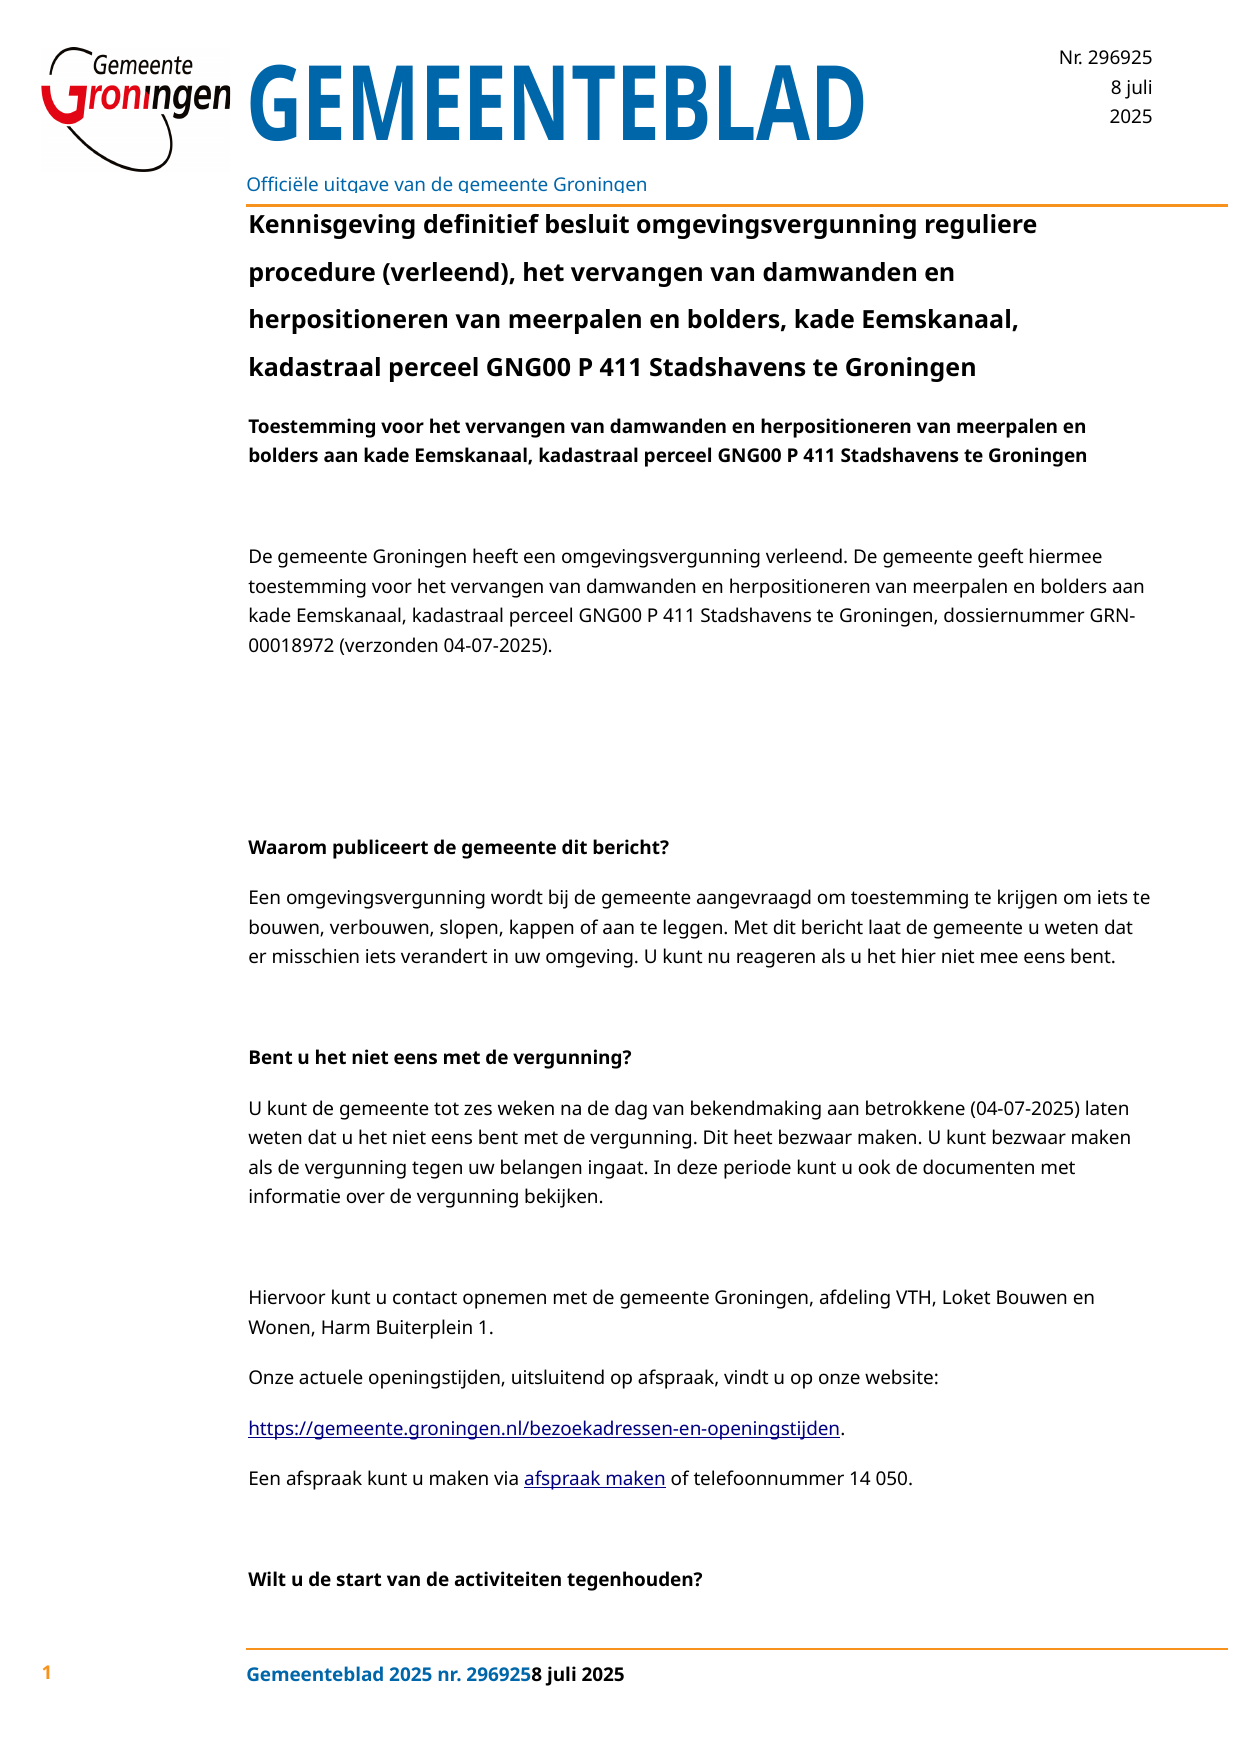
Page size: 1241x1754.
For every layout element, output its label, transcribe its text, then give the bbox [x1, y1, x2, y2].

text Een omgevingsvergunning wordt bij de gemeente aangevraagd om toestemming te krijgen om iets te bouwen, verbouwen, slopen, kappen of aan te leggen. Met dit bericht laat de gemeente u weten dat er misschien iets verandert in uw omgeving. U kunt nu reageren als u het hier niet mee eens bent. [248, 884, 1152, 969]
picture [41, 47, 231, 172]
text Hiervoor kunt u contact opnemen met de gemeente Groningen, afdeling VTH, Loket Bouwen en Wonen, Harm Buiterplein 1. [248, 1284, 1152, 1340]
text Waarom publiceert de gemeente dit bericht? [248, 834, 1152, 860]
text Kennisgeving definitief besluit omgevingsvergunning reguliere procedure (verleend), het vervangen van damwanden en herpositioneren van meerpalen en bolders, kade Eemskanaal, kadastraal perceel GNG00 P 411 Stadshavens te Groningen [248, 207, 1152, 384]
text https://gemeente.groningen.nl/bezoekadressen-en-openingstijden. [248, 1415, 1152, 1441]
text Toestemming voor het vervangen van damwanden en herpositioneren van meerpalen en bolders aan kade Eemskanaal, kadastraal perceel GNG00 P 411 Stadshavens te Groningen [248, 413, 1152, 468]
text U kunt de gemeente tot zes weken na de dag van bekendmaking aan betrokkene (04-07-2025) laten weten dat u het niet eens bent met de vergunning. Dit heet bezwaar maken. U kunt bezwaar maken als de vergunning tegen uw belangen ingaat. In deze periode kunt u ook de documenten met informatie over de vergunning bekijken. [248, 1095, 1152, 1209]
text Wilt u de start van de activiteiten tegenhouden? [248, 1566, 1152, 1592]
text Een afspraak kunt u maken via afspraak maken of telefoonnummer 14 050. [248, 1465, 1152, 1491]
text Onze actuele openingstijden, uitsluitend op afspraak, vindt u op onze website: [248, 1364, 1152, 1390]
text De gemeente Groningen heeft een omgevingsvergunning verleend. De gemeente geeft hiermee toestemming voor het vervangen van damwanden en herpositioneren van meerpalen en bolders aan kade Eemskanaal, kadastraal perceel GNG00 P 411 Stadshavens te Groningen, dossiernummer GRN-00018972 (verzonden 04-07-2025). [248, 543, 1152, 658]
text Bent u het niet eens met de vergunning? [248, 1044, 1152, 1070]
